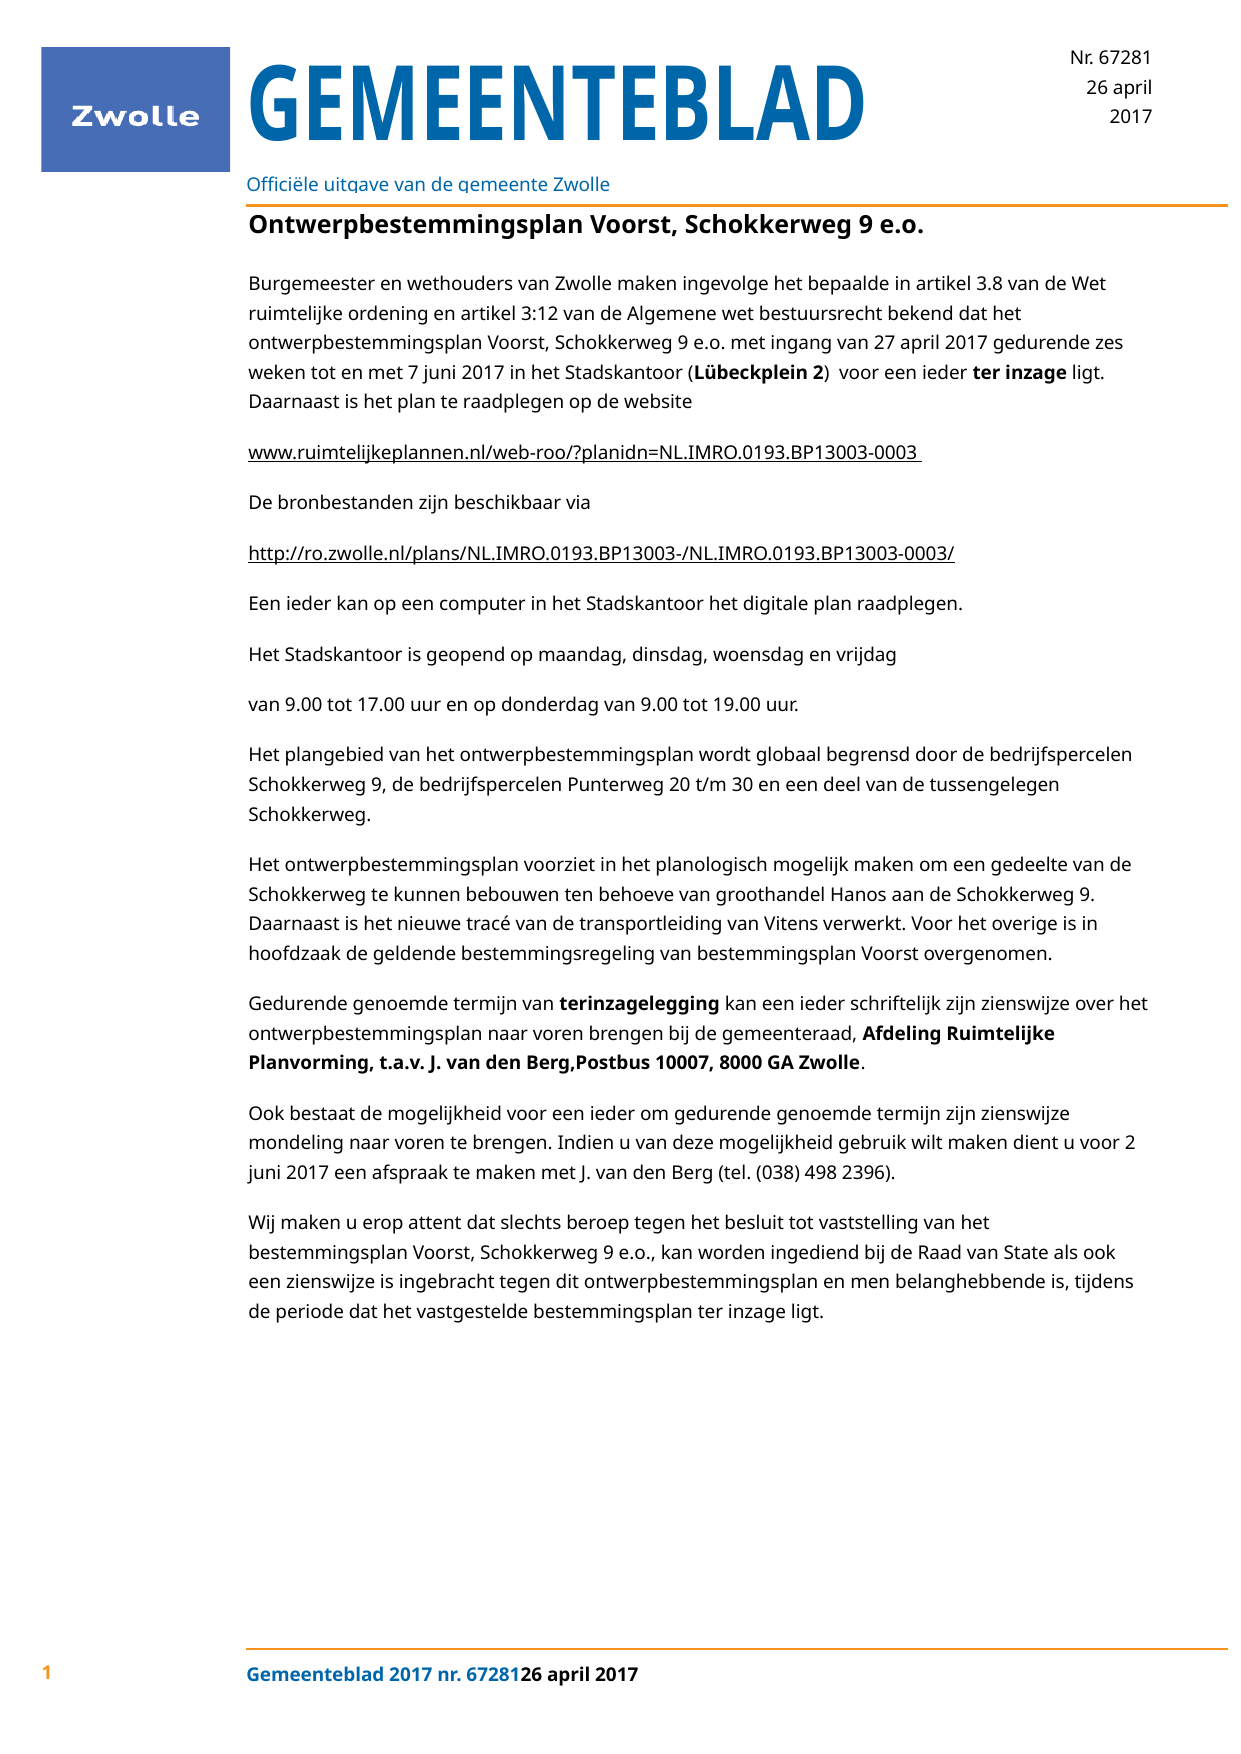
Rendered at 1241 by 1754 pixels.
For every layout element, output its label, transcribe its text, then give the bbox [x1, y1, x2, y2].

text Burgemeester en wethouders van Zwolle maken ingevolge het bepaalde in artikel 3.8 van de Wet ruimtelijke ordening en artikel 3:12 van de Algemene wet bestuursrecht bekend dat het ontwerpbestemmingsplan Voorst, Schokkerweg 9 e.o. met ingang van 27 april 2017 gedurende zes weken tot en met 7 juni 2017 in het Stadskantoor (Lübeckplein 2) voor een ieder ter inzage ligt. Daarnaast is het plan te raadplegen op de website [248, 270, 1152, 414]
text www.ruimtelijkeplannen.nl/web-roo/?planidn=NL.IMRO.0193.BP13003-0003 [248, 439, 1152, 465]
text Het Stadskantoor is geopend op maandag, dinsdag, woensdag en vrijdag [248, 641, 1152, 666]
text Ontwerpbestemmingsplan Voorst, Schokkerweg 9 e.o. [248, 207, 1152, 241]
text Ook bestaat de mogelijkheid voor een ieder om gedurende genoemde termijn zijn zienswijze mondeling naar voren te brengen. Indien u van deze mogelijkheid gebruik wilt maken dient u voor 2 juni 2017 een afspraak te maken met J. van den Berg (tel. (038) 498 2396). [248, 1100, 1152, 1185]
text http://ro.zwolle.nl/plans/NL.IMRO.0193.BP13003-/NL.IMRO.0193.BP13003-0003/ [248, 540, 1152, 566]
text De bronbestanden zijn beschikbaar via [248, 489, 1152, 515]
picture [41, 47, 231, 172]
text Het plangebied van het ontwerpbestemmingsplan wordt globaal begrensd door de bedrijfspercelen Schokkerweg 9, de bedrijfspercelen Punterweg 20 t/m 30 en een deel van de tussengelegen Schokkerweg. [248, 742, 1152, 826]
text Het ontwerpbestemmingsplan voorziet in het planologisch mogelijk maken om een gedeelte van de Schokkerweg te kunnen bebouwen ten behoeve van groothandel Hanos aan de Schokkerweg 9. Daarnaast is het nieuwe tracé van de transportleiding van Vitens verwerkt. Voor het overige is in hoofdzaak de geldende bestemmingsregeling van bestemmingsplan Voorst overgenomen. [248, 851, 1152, 966]
text Een ieder kan op een computer in het Stadskantoor het digitale plan raadplegen. [248, 590, 1152, 616]
text van 9.00 tot 17.00 uur en op donderdag van 9.00 tot 19.00 uur. [248, 691, 1152, 717]
text Gedurende genoemde termijn van terinzagelegging kan een ieder schriftelijk zijn zienswijze over het ontwerpbestemmingsplan naar voren brengen bij de gemeenteraad, Afdeling Ruimtelijke Planvorming, t.a.v. J. van den Berg,Postbus 10007, 8000 GA Zwolle. [248, 990, 1152, 1075]
text Wij maken u erop attent dat slechts beroep tegen het besluit tot vaststelling van het bestemmingsplan Voorst, Schokkerweg 9 e.o., kan worden ingediend bij de Raad van State als ook een zienswijze is ingebracht tegen dit ontwerpbestemmingsplan en men belanghebbende is, tijdens de periode dat het vastgestelde bestemmingsplan ter inzage ligt. [248, 1209, 1152, 1324]
